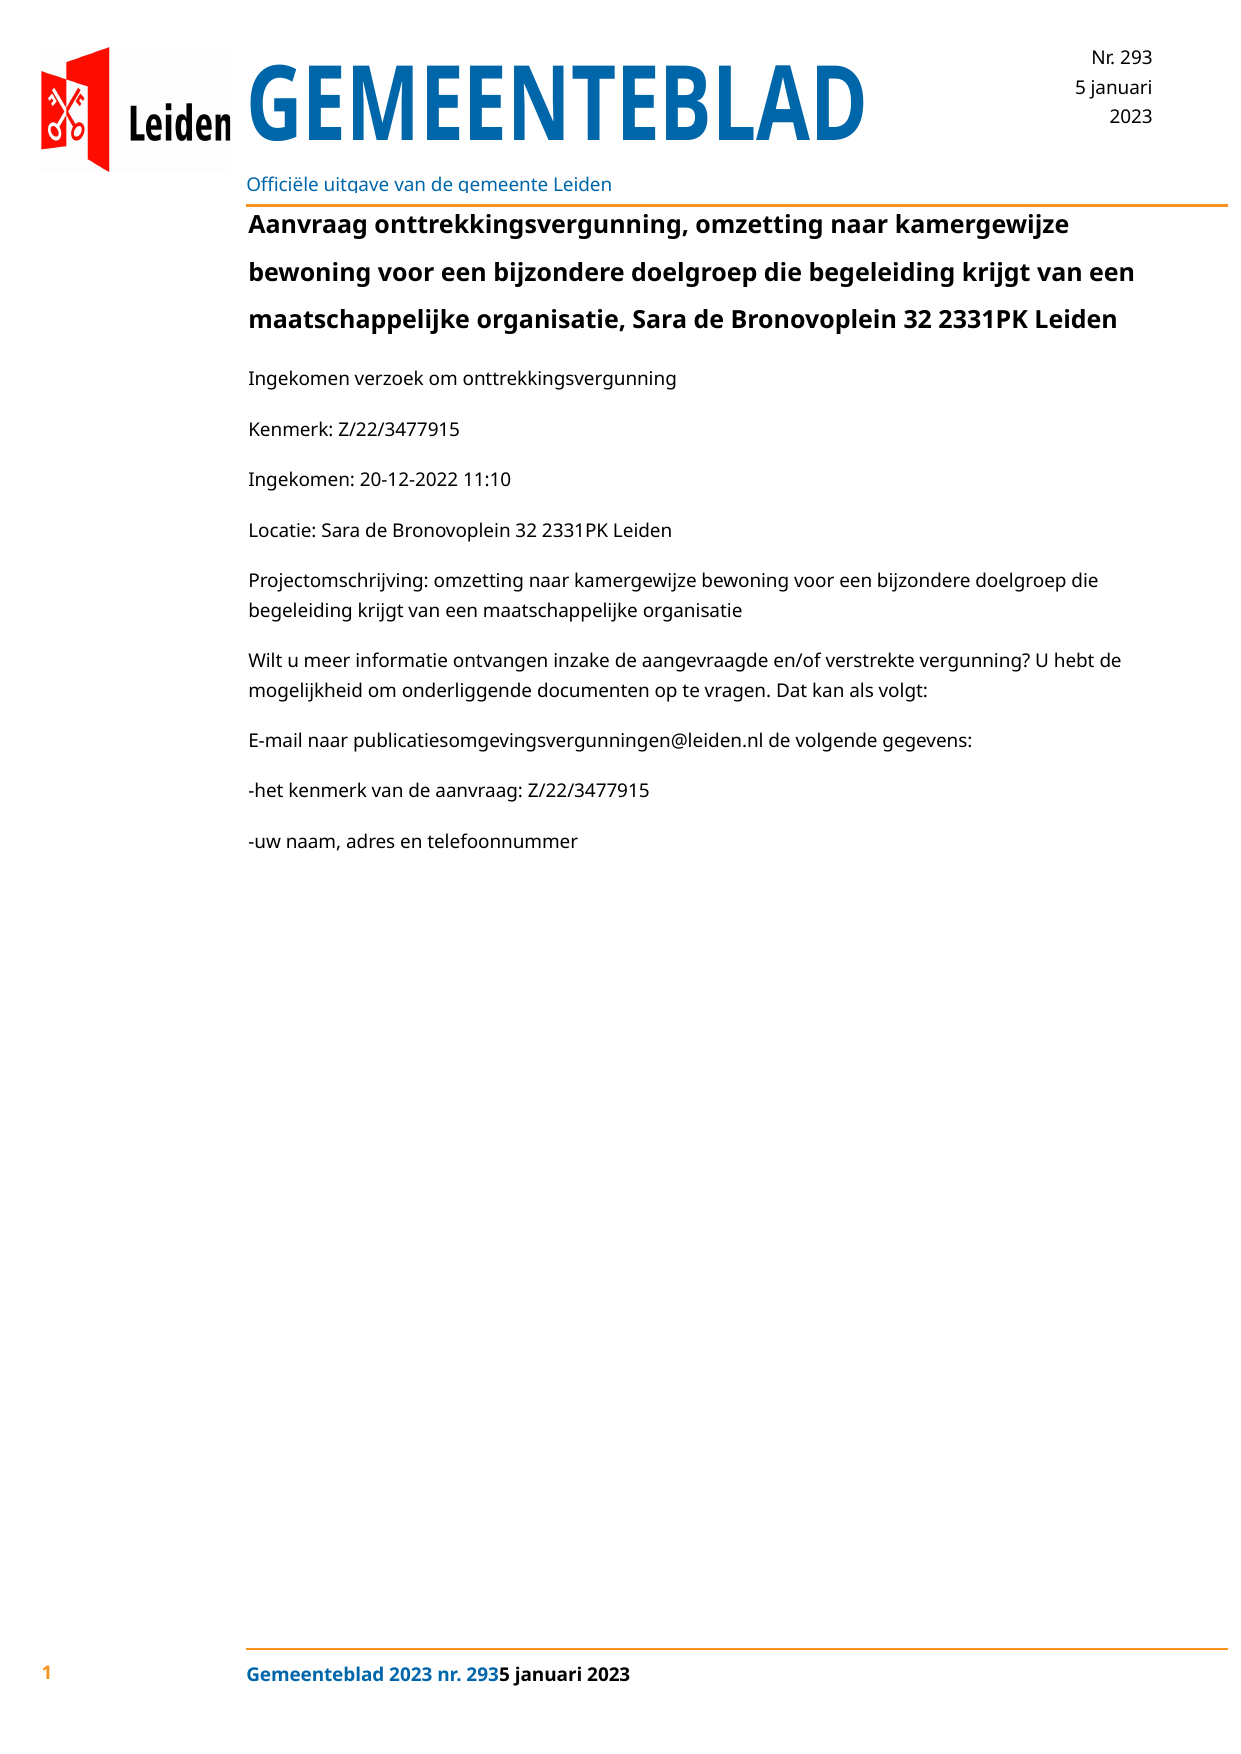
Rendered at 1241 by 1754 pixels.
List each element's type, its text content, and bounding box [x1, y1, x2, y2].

text Ingekomen verzoek om onttrekkingsvergunning [248, 366, 1152, 391]
picture [41, 47, 231, 172]
text Projectomschrijving: omzetting naar kamergewijze bewoning voor een bijzondere doelgroep die begeleiding krijgt van een maatschappelijke organisatie [248, 567, 1152, 622]
text Locatie: Sara de Bronovoplein 32 2331PK Leiden [248, 517, 1152, 542]
text Ingekomen: 20-12-2022 11:10 [248, 466, 1152, 492]
text E-mail naar publicatiesomgevingsvergunningen@leiden.nl de volgende gegevens: [248, 727, 1152, 753]
text Aanvraag onttrekkingsvergunning, omzetting naar kamergewijze bewoning voor een bijzondere doelgroep die begeleiding krijgt van een maatschappelijke organisatie, Sara de Bronovoplein 32 2331PK Leiden [248, 207, 1152, 336]
text -uw naam, adres en telefoonnummer [248, 828, 1152, 854]
text Wilt u meer informatie ontvangen inzake de aangevraagde en/of verstrekte vergunning? U hebt de mogelijkheid om onderliggende documenten op te vragen. Dat kan als volgt: [248, 647, 1152, 702]
text -het kenmerk van de aanvraag: Z/22/3477915 [248, 778, 1152, 803]
text Kenmerk: Z/22/3477915 [248, 416, 1152, 442]
